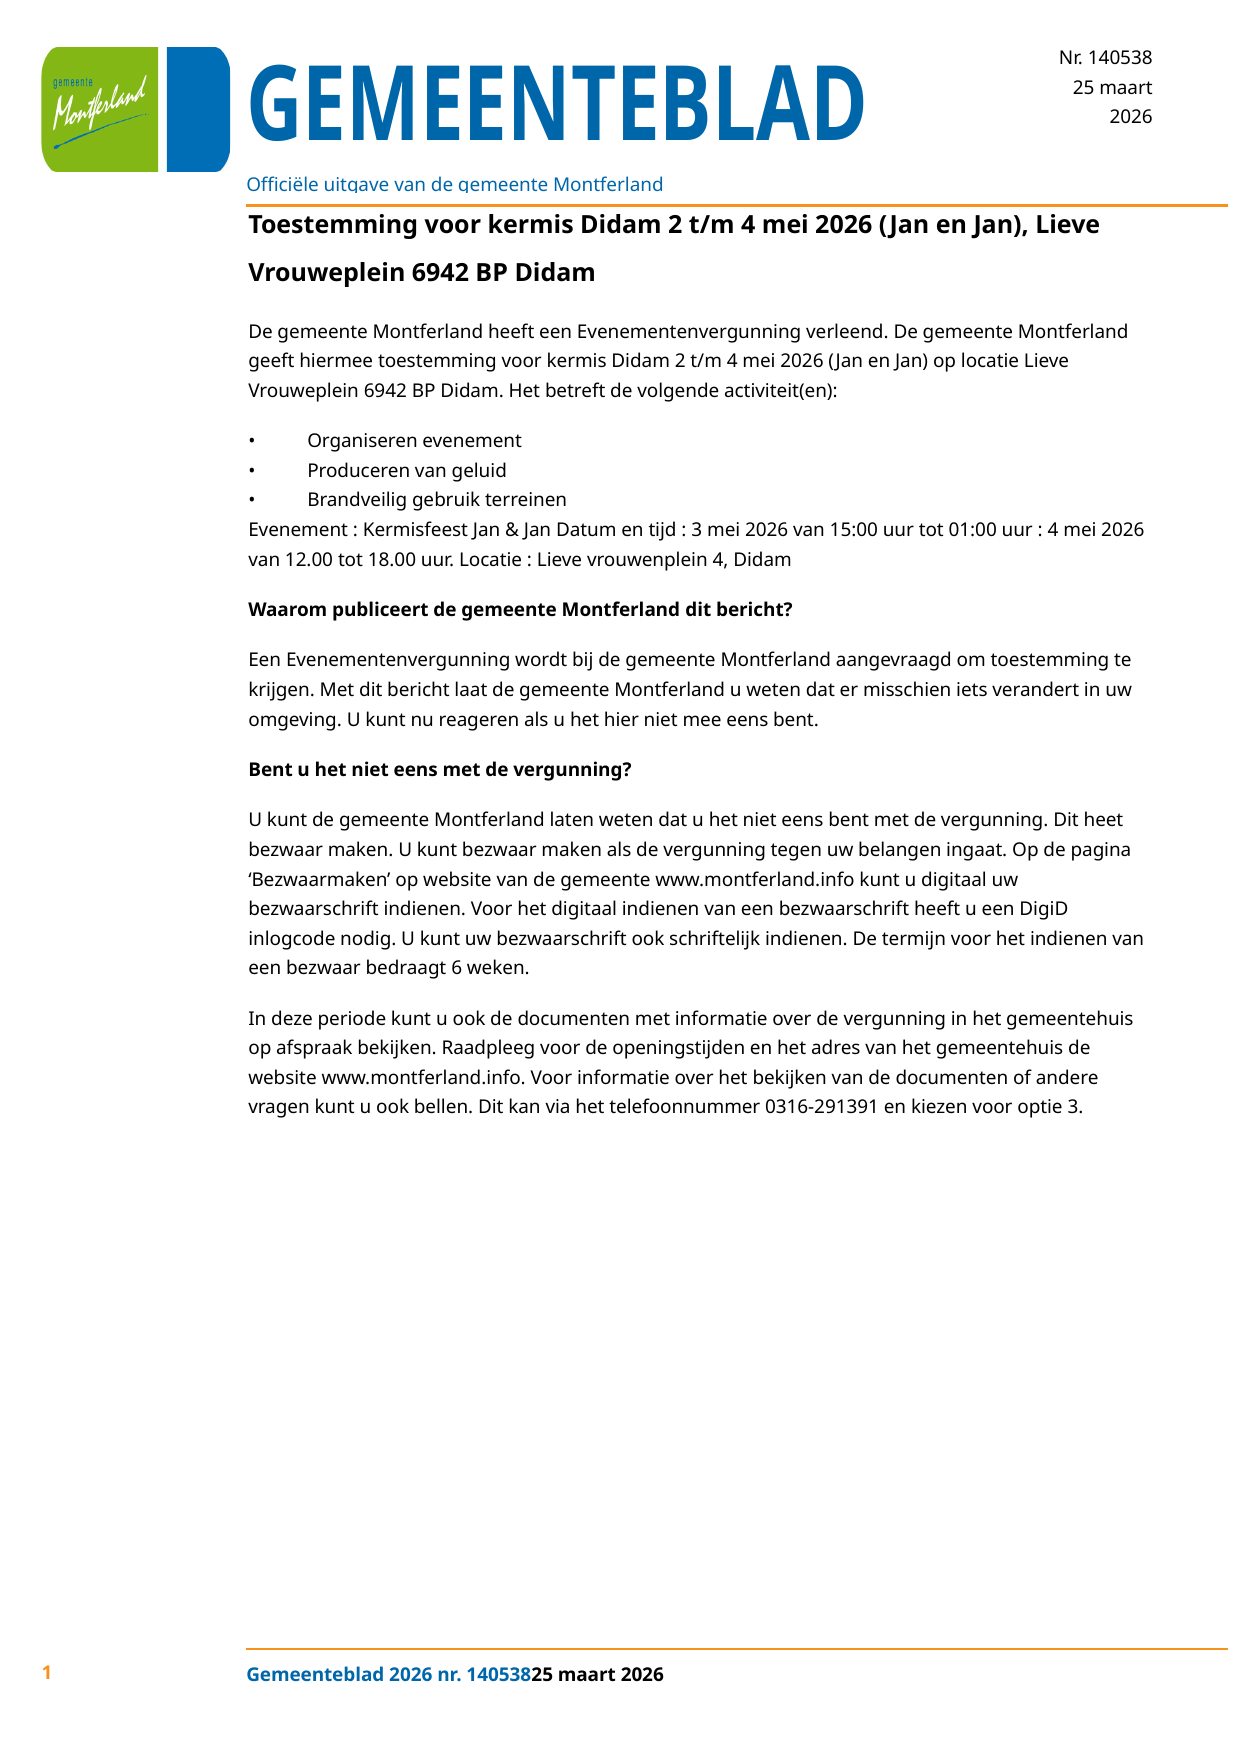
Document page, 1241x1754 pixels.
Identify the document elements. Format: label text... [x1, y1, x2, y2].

list Organiseren evenement [248, 427, 1152, 453]
text De gemeente Montferland heeft een Evenementenvergunning verleend. De gemeente Montferland geeft hiermee toestemming voor kermis Didam 2 t/m 4 mei 2026 (Jan en Jan) op locatie Lieve Vrouweplein 6942 BP Didam. Het betreft de volgende activiteit(en): [248, 318, 1152, 403]
text Toestemming voor kermis Didam 2 t/m 4 mei 2026 (Jan en Jan), Lieve Vrouweplein 6942 BP Didam [248, 207, 1152, 288]
text Waarom publiceert de gemeente Montferland dit bericht? [248, 596, 1152, 622]
picture [41, 47, 231, 172]
text Bent u het niet eens met de vergunning? [248, 756, 1152, 782]
list Brandveilig gebruik terreinen [248, 487, 1152, 512]
text Evenement : Kermisfeest Jan & Jan Datum en tijd : 3 mei 2026 van 15:00 uur tot 01:00 uur : 4 mei 2026 van 12.00 tot 18.00 uur. Locatie : Lieve vrouwenplein 4, Didam [248, 516, 1152, 572]
text In deze periode kunt u ook de documenten met informatie over de vergunning in het gemeentehuis op afspraak bekijken. Raadpleeg voor de openingstijden en het adres van het gemeentehuis de website www.montferland.info. Voor informatie over het bekijken van de documenten of andere vragen kunt u ook bellen. Dit kan via het telefoonnummer 0316-291391 en kiezen voor optie 3. [248, 1005, 1152, 1119]
text Een Evenementenvergunning wordt bij de gemeente Montferland aangevraagd om toestemming te krijgen. Met dit bericht laat de gemeente Montferland u weten dat er misschien iets verandert in uw omgeving. U kunt nu reageren als u het hier niet mee eens bent. [248, 647, 1152, 732]
text U kunt de gemeente Montferland laten weten dat u het niet eens bent met de vergunning. Dit heet bezwaar maken. U kunt bezwaar maken als de vergunning tegen uw belangen ingaat. Op de pagina ‘Bezwaarmaken’ op website van de gemeente www.montferland.info kunt u digitaal uw bezwaarschrift indienen. Voor het digitaal indienen van een bezwaarschrift heeft u een DigiD inlogcode nodig. U kunt uw bezwaarschrift ook schriftelijk indienen. De termijn voor het indienen van een bezwaar bedraagt 6 weken. [248, 807, 1152, 980]
list Produceren van geluid [248, 457, 1152, 483]
